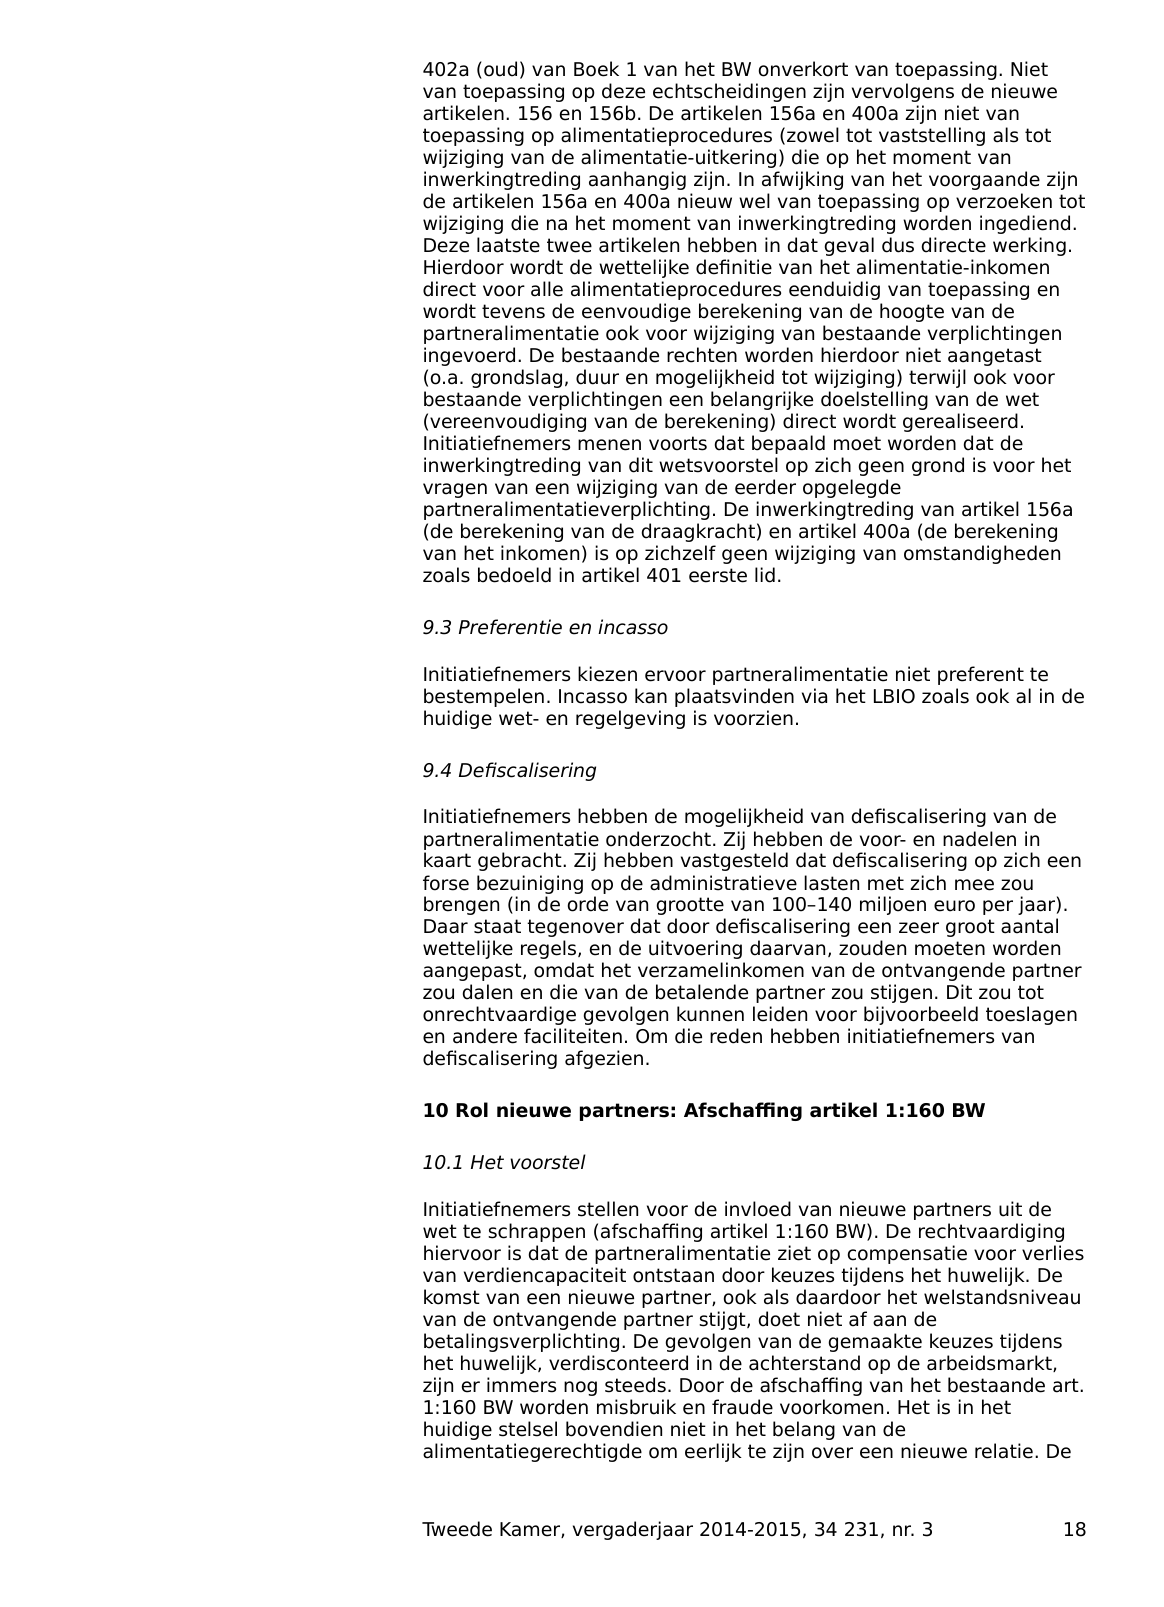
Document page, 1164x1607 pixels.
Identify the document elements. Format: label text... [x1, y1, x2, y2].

text Initiatiefnemers kiezen ervoor partneralimentatie niet preferent te bestempelen. Incasso kan plaatsvinden via het LBIO zoals ook al in de huidige wet- en regelgeving is voorzien. [422, 663, 1087, 729]
text 402a (oud) van Boek 1 van het BW onverkort van toepassing. Niet van toepassing op deze echtscheidingen zijn vervolgens de nieuwe artikelen. 156 en 156b. De artikelen 156a en 400a zijn niet van toepassing op alimentatieprocedures (zowel tot vaststelling als tot wijziging van de alimentatie-uitkering) die op het moment van inwerkingtreding aanhangig zijn. In afwijking van het voorgaande zijn de artikelen 156a en 400a nieuw wel van toepassing op verzoeken tot wijziging die na het moment van inwerkingtreding worden ingediend. Deze laatste twee artikelen hebben in dat geval dus directe werking. Hierdoor wordt de wettelijke definitie van het alimentatie-inkomen direct voor alle alimentatieprocedures eenduidig van toepassing en wordt tevens de eenvoudige berekening van de hoogte van de partneralimentatie ook voor wijziging van bestaande verplichtingen ingevoerd. De bestaande rechten worden hierdoor niet aangetast (o.a. grondslag, duur en mogelijkheid tot wijziging) terwijl ook voor bestaande verplichtingen een belangrijke doelstelling van de wet (vereenvoudiging van de berekening) direct wordt gerealiseerd. Initiatiefnemers menen voorts dat bepaald moet worden dat de inwerkingtreding van dit wetsvoorstel op zich geen grond is voor het vragen van een wijziging van de eerder opgelegde partneralimentatieverplichting. De inwerkingtreding van artikel 156a (de berekening van de draagkracht) en artikel 400a (de berekening van het inkomen) is op zichzelf geen wijziging van omstandigheden zoals bedoeld in artikel 401 eerste lid. [422, 59, 1087, 587]
subtitle 9.3 Preferentie en incasso [422, 617, 1087, 638]
text Initiatiefnemers stellen voor de invloed van nieuwe partners uit de wet te schrappen (afschaffing artikel 1:160 BW). De rechtvaardiging hiervoor is dat de partneralimentatie ziet op compensatie voor verlies van verdiencapaciteit ontstaan door keuzes tijdens het huwelijk. De komst van een nieuwe partner, ook als daardoor het welstandsniveau van de ontvangende partner stijgt, doet niet af aan de betalingsverplichting. De gevolgen van de gemaakte keuzes tijdens het huwelijk, verdisconteerd in de achterstand op de arbeidsmarkt, zijn er immers nog steeds. Door de afschaffing van het bestaande art. 1:160 BW worden misbruik en fraude voorkomen. Het is in het huidige stelsel bovendien niet in het belang van de alimentatiegerechtigde om eerlijk te zijn over een nieuwe relatie. De [422, 1199, 1087, 1463]
subtitle 9.4 Defiscalisering [422, 759, 1087, 781]
subtitle 10.1 Het voorstel [422, 1152, 1087, 1174]
text Initiatiefnemers hebben de mogelijkheid van defiscalisering van de partneralimentatie onderzocht. Zij hebben de voor- en nadelen in kaart gebracht. Zij hebben vastgesteld dat defiscalisering op zich een forse bezuiniging op de administratieve lasten met zich mee zou brengen (in de orde van grootte van 100–140 miljoen euro per jaar). Daar staat tegenover dat door defiscalisering een zeer groot aantal wettelijke regels, en de uitvoering daarvan, zouden moeten worden aangepast, omdat het verzamelinkomen van de ontvangende partner zou dalen en die van de betalende partner zou stijgen. Dit zou tot onrechtvaardige gevolgen kunnen leiden voor bijvoorbeeld toeslagen en andere faciliteiten. Om die reden hebben initiatiefnemers van defiscalisering afgezien. [422, 806, 1087, 1070]
subtitle 10 Rol nieuwe partners: Afschaffing artikel 1:160 BW [422, 1100, 1087, 1122]
